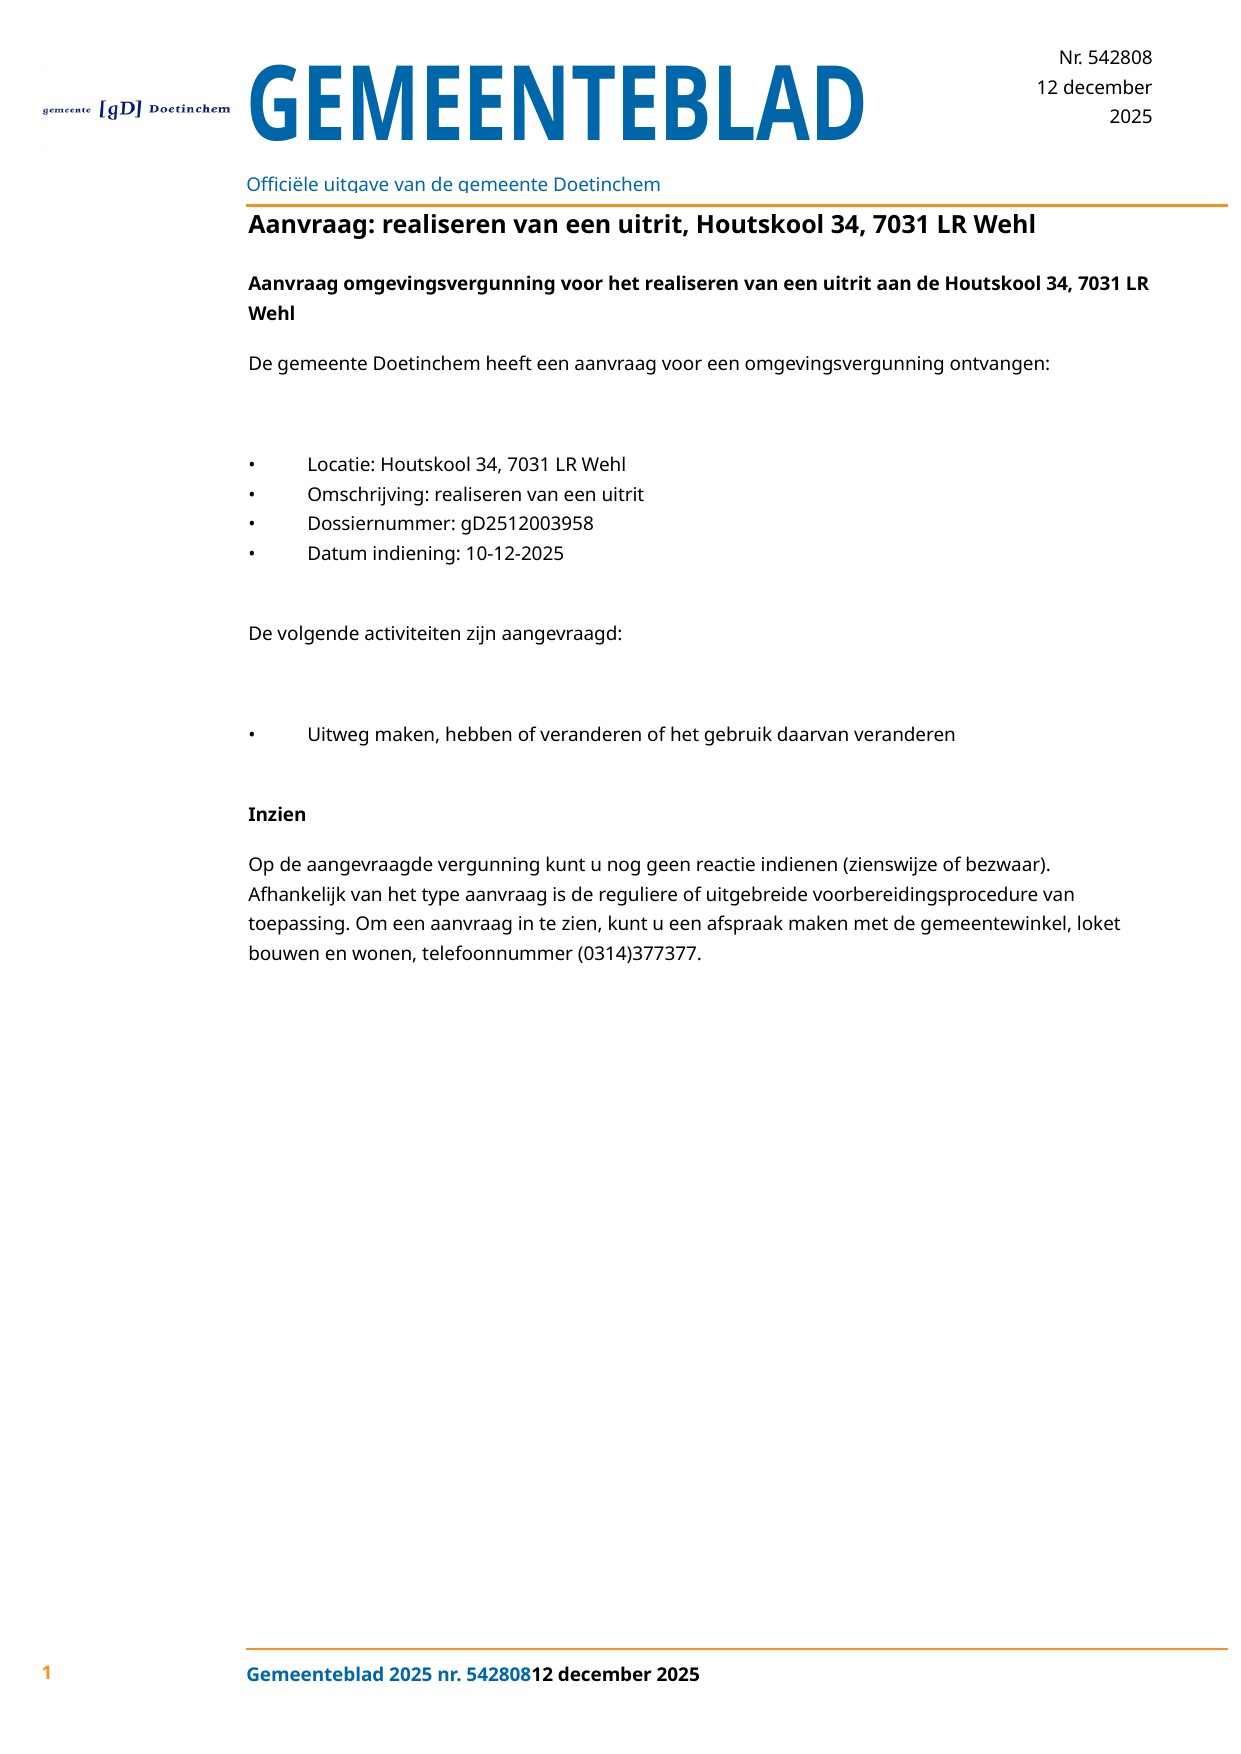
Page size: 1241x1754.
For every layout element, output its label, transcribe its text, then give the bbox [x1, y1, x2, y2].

text De volgende activiteiten zijn aangevraagd: [248, 620, 1152, 646]
text De gemeente Doetinchem heeft een aanvraag voor een omgevingsvergunning ontvangen: [248, 350, 1152, 376]
text Inzien [248, 801, 1152, 826]
text Aanvraag omgevingsvergunning voor het realiseren van een uitrit aan de Houtskool 34, 7031 LR Wehl [248, 270, 1152, 326]
picture [41, 47, 231, 172]
text Op de aangevraagde vergunning kunt u nog geen reactie indienen (zienswijze of bezwaar). Afhankelijk van het type aanvraag is de reguliere of uitgebreide voorbereidingsprocedure van toepassing. Om een aanvraag in te zien, kunt u een afspraak maken met de gemeentewinkel, loket bouwen en wonen, telefoonnummer (0314)377377. [248, 851, 1152, 966]
list Omschrijving: realiseren van een uitrit [248, 481, 1152, 506]
text Aanvraag: realiseren van een uitrit, Houtskool 34, 7031 LR Wehl [248, 207, 1152, 241]
list Uitweg maken, hebben of veranderen of het gebruik daarvan veranderen [248, 721, 1152, 746]
list Locatie: Houtskool 34, 7031 LR Wehl [248, 451, 1152, 477]
list Datum indiening: 10-12-2025 [248, 540, 1152, 566]
list Dossiernummer: gD2512003958 [248, 510, 1152, 536]
